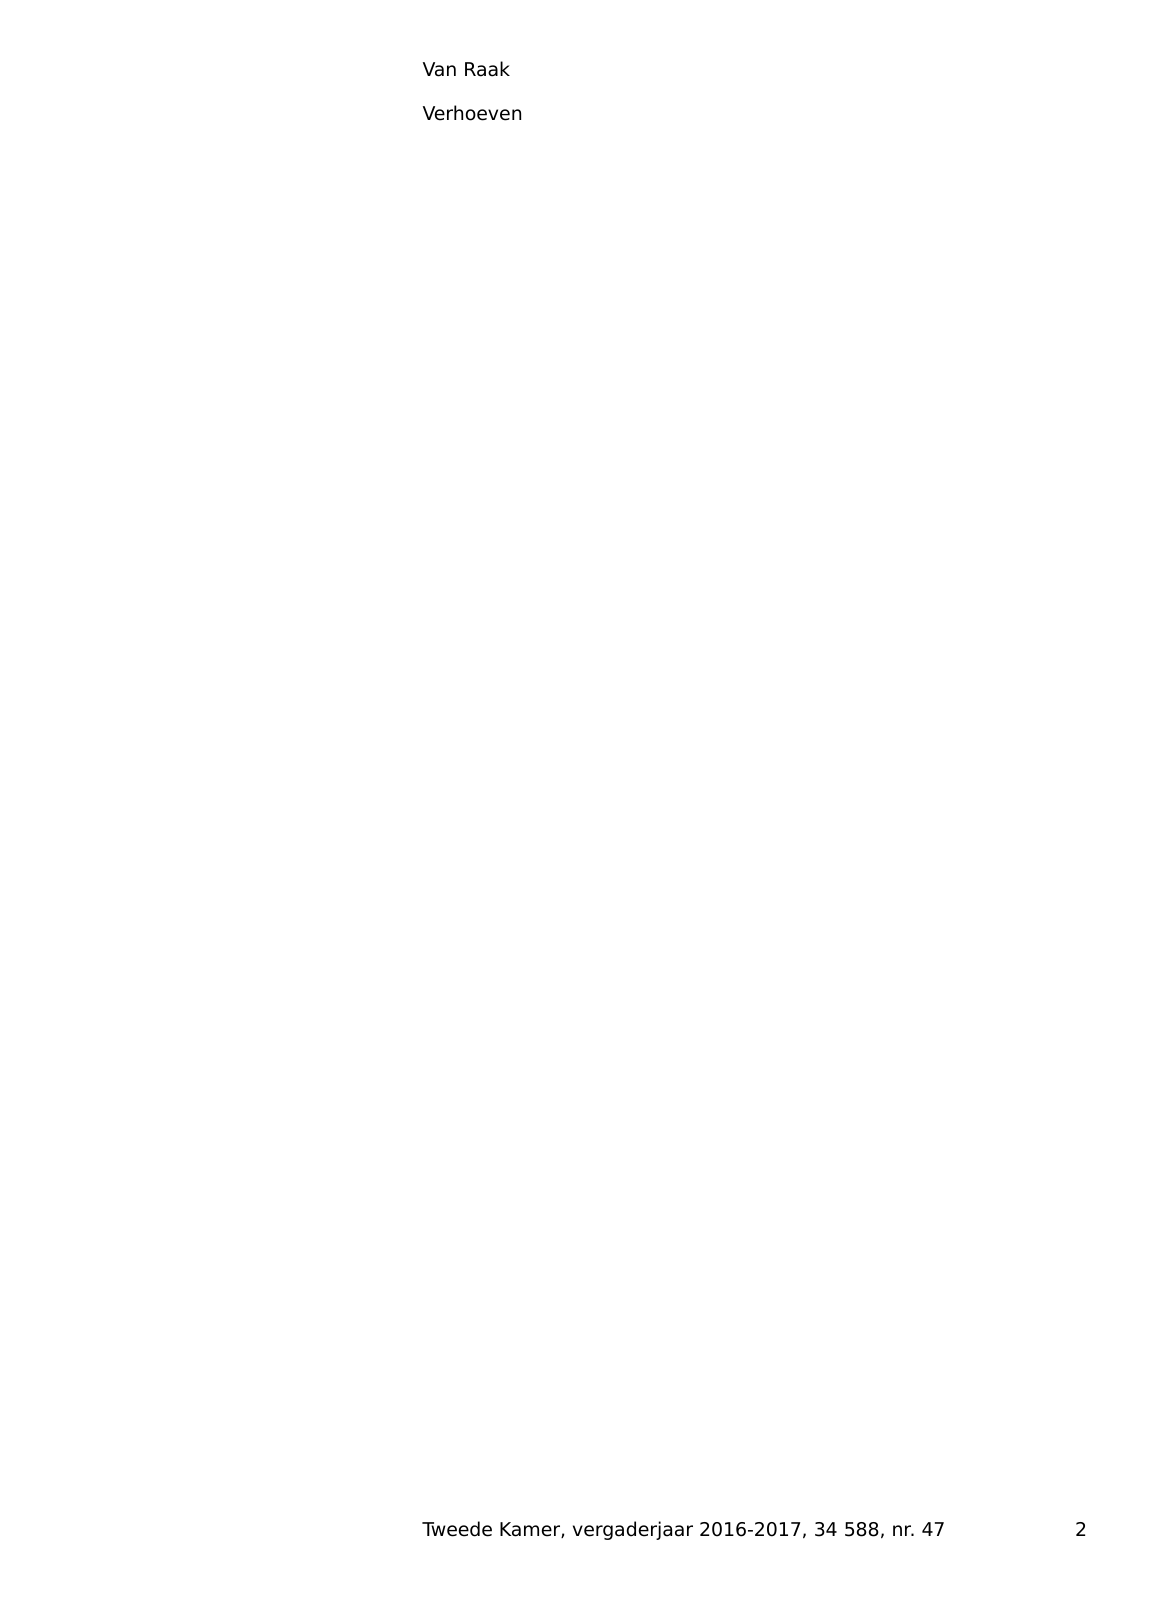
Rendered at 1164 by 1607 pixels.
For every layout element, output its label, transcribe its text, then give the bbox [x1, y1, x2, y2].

text Van Raak Verhoeven [422, 59, 1087, 125]
